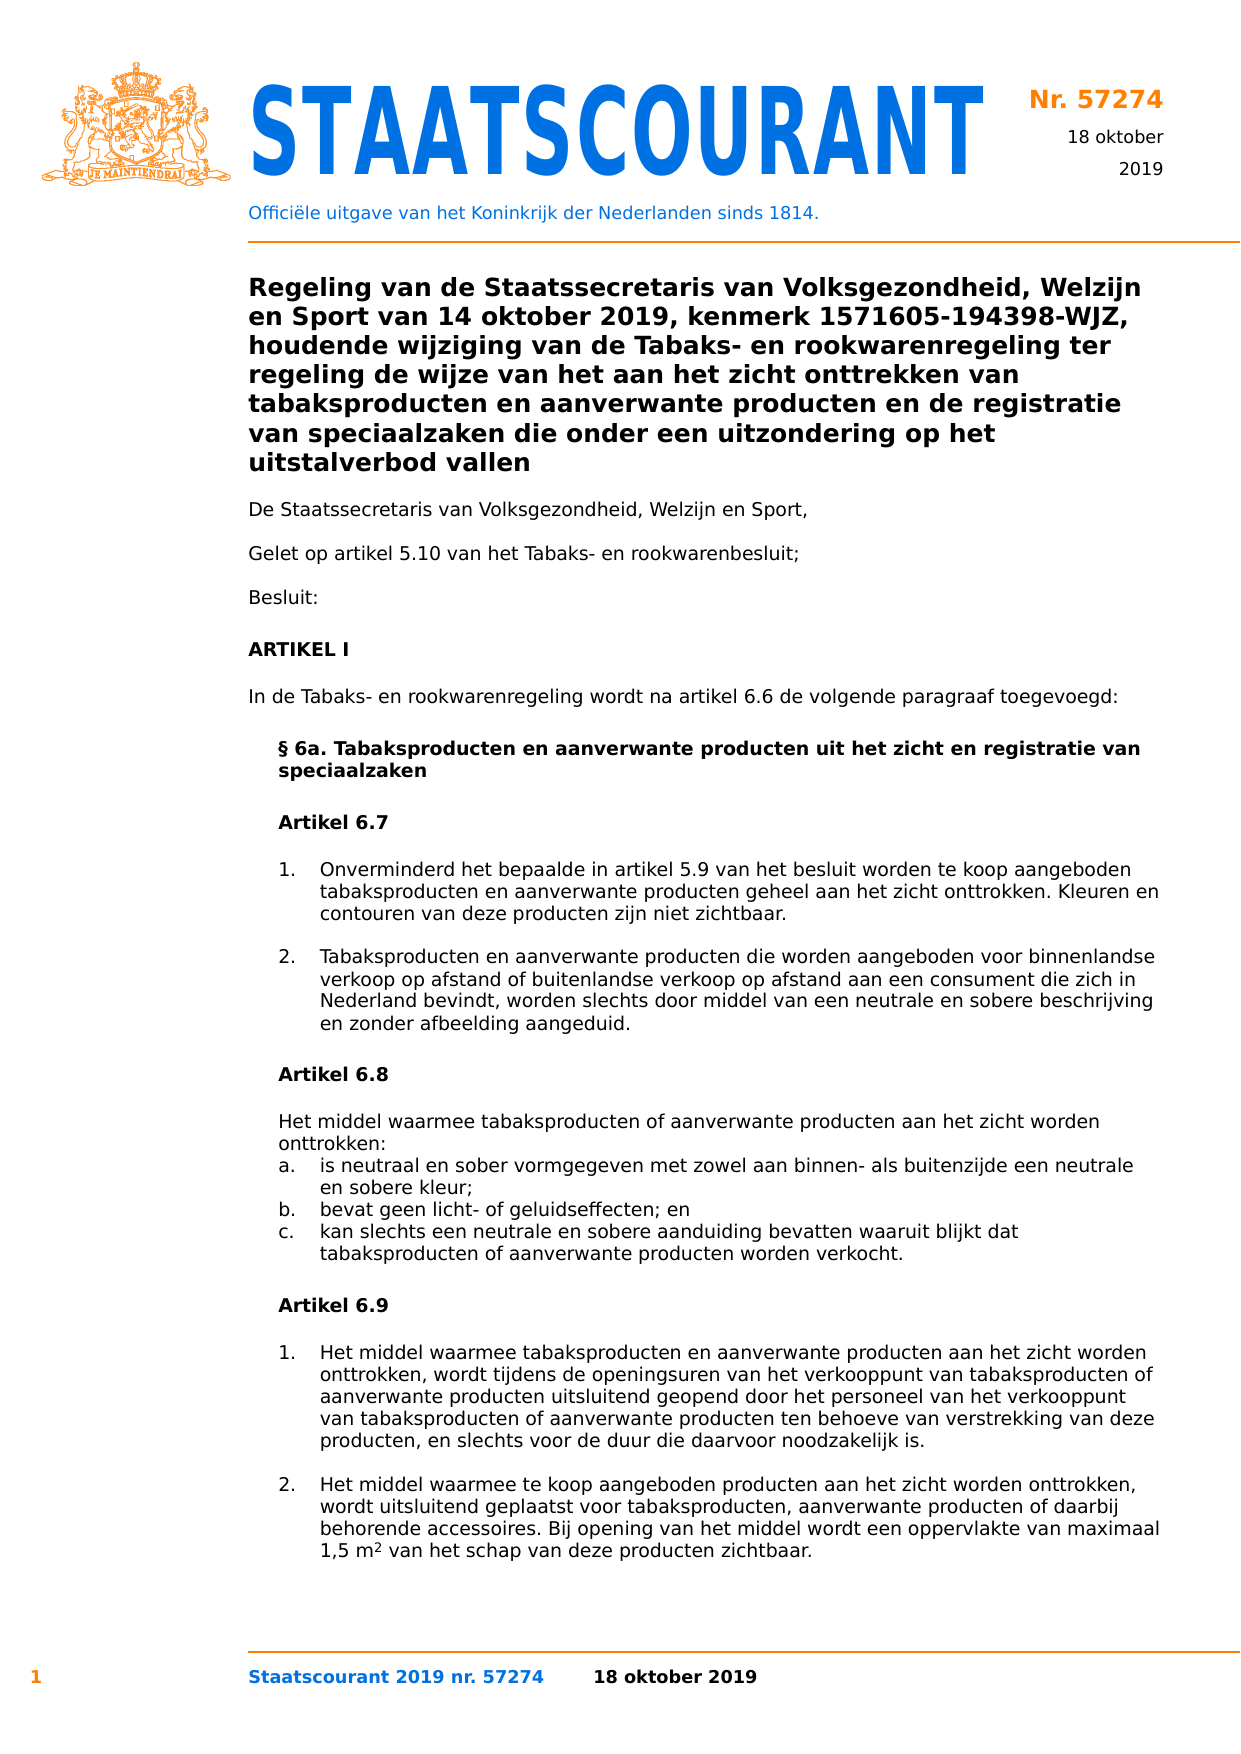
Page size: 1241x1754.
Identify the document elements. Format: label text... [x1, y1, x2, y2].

table_header Nr. 57274 [998, 62, 1240, 121]
text Besluit: [248, 587, 1163, 609]
text 2. Het middel waarmee te koop aangeboden producten aan het zicht worden onttrokken, wordt uitsluitend geplaatst voor tabaksproducten, aanverwante producten of daarbij behorende accessoires. Bij opening van het middel wordt een oppervlakte van maximaal 1,5 m2 van het schap van deze producten zichtbaar. [278, 1474, 1163, 1562]
text Gelet op artikel 5.10 van het Tabaks- en rookwarenbesluit; [248, 543, 1163, 565]
text 2. Tabaksproducten en aanverwante producten die worden aangeboden voor binnenlandse verkoop op afstand of buitenlandse verkoop op afstand aan een consument die zich in Nederland bevindt, worden slechts door middel van een neutrale en sobere beschrijving en zonder afbeelding aangeduid. [278, 946, 1163, 1034]
subtitle Artikel 6.8 [278, 1064, 1163, 1086]
subtitle Regeling van de Staatssecretaris van Volksgezondheid, Welzijn en Sport van 14 oktober 2019, kenmerk 1571605-194398-WJZ, houdende wijziging van de Tabaks- en rookwarenregeling ter regeling de wijze van het aan het zicht onttrekken van tabaksproducten en aanverwante producten en de registratie van speciaalzaken die onder een uitzondering op het uitstalverbod vallen [248, 273, 1163, 477]
text 1. Het middel waarmee tabaksproducten en aanverwante producten aan het zicht worden onttrokken, wordt tijdens de openingsuren van het verkooppunt van tabaksproducten of aanverwante producten uitsluitend geopend door het personeel van het verkooppunt van tabaksproducten of aanverwante producten ten behoeve van verstrekking van deze producten, en slechts voor de duur die daarvoor noodzakelijk is. [278, 1342, 1163, 1452]
text a. is neutraal en sober vormgegeven met zowel aan binnen- als buitenzijde een neutrale en sobere kleur; [278, 1155, 1163, 1199]
table_cell 18 oktober [998, 121, 1240, 153]
table_cell 2019 [998, 153, 1240, 203]
text b. bevat geen licht- of geluidseffecten; en [278, 1199, 1163, 1221]
table_cell Officiële uitgave van het Koninkrijk der Nederlanden sinds 1814. [248, 203, 1240, 241]
picture [41, 62, 231, 186]
subtitle § 6a. Tabaksproducten en aanverwante producten uit het zicht en registratie van speciaalzaken [278, 738, 1163, 782]
text 1. Onverminderd het bepaalde in artikel 5.9 van het besluit worden te koop aangeboden tabaksproducten en aanverwante producten geheel aan het zicht onttrokken. Kleuren en contouren van deze producten zijn niet zichtbaar. [278, 859, 1163, 924]
subtitle ARTIKEL I [248, 639, 1163, 661]
text In de Tabaks- en rookwarenregeling wordt na artikel 6.6 de volgende paragraaf toegevoegd: [248, 686, 1163, 708]
text De Staatssecretaris van Volksgezondheid, Welzijn en Sport, [248, 499, 1163, 521]
subtitle Artikel 6.7 [278, 812, 1163, 834]
text c. kan slechts een neutrale en sobere aanduiding bevatten waaruit blijkt dat tabaksproducten of aanverwante producten worden verkocht. [278, 1221, 1163, 1265]
subtitle Artikel 6.9 [278, 1295, 1163, 1317]
text Het middel waarmee tabaksproducten of aanverwante producten aan het zicht worden onttrokken: [278, 1111, 1163, 1155]
table_header STAATSCOURANT [248, 62, 998, 203]
table_header [25, 62, 248, 241]
